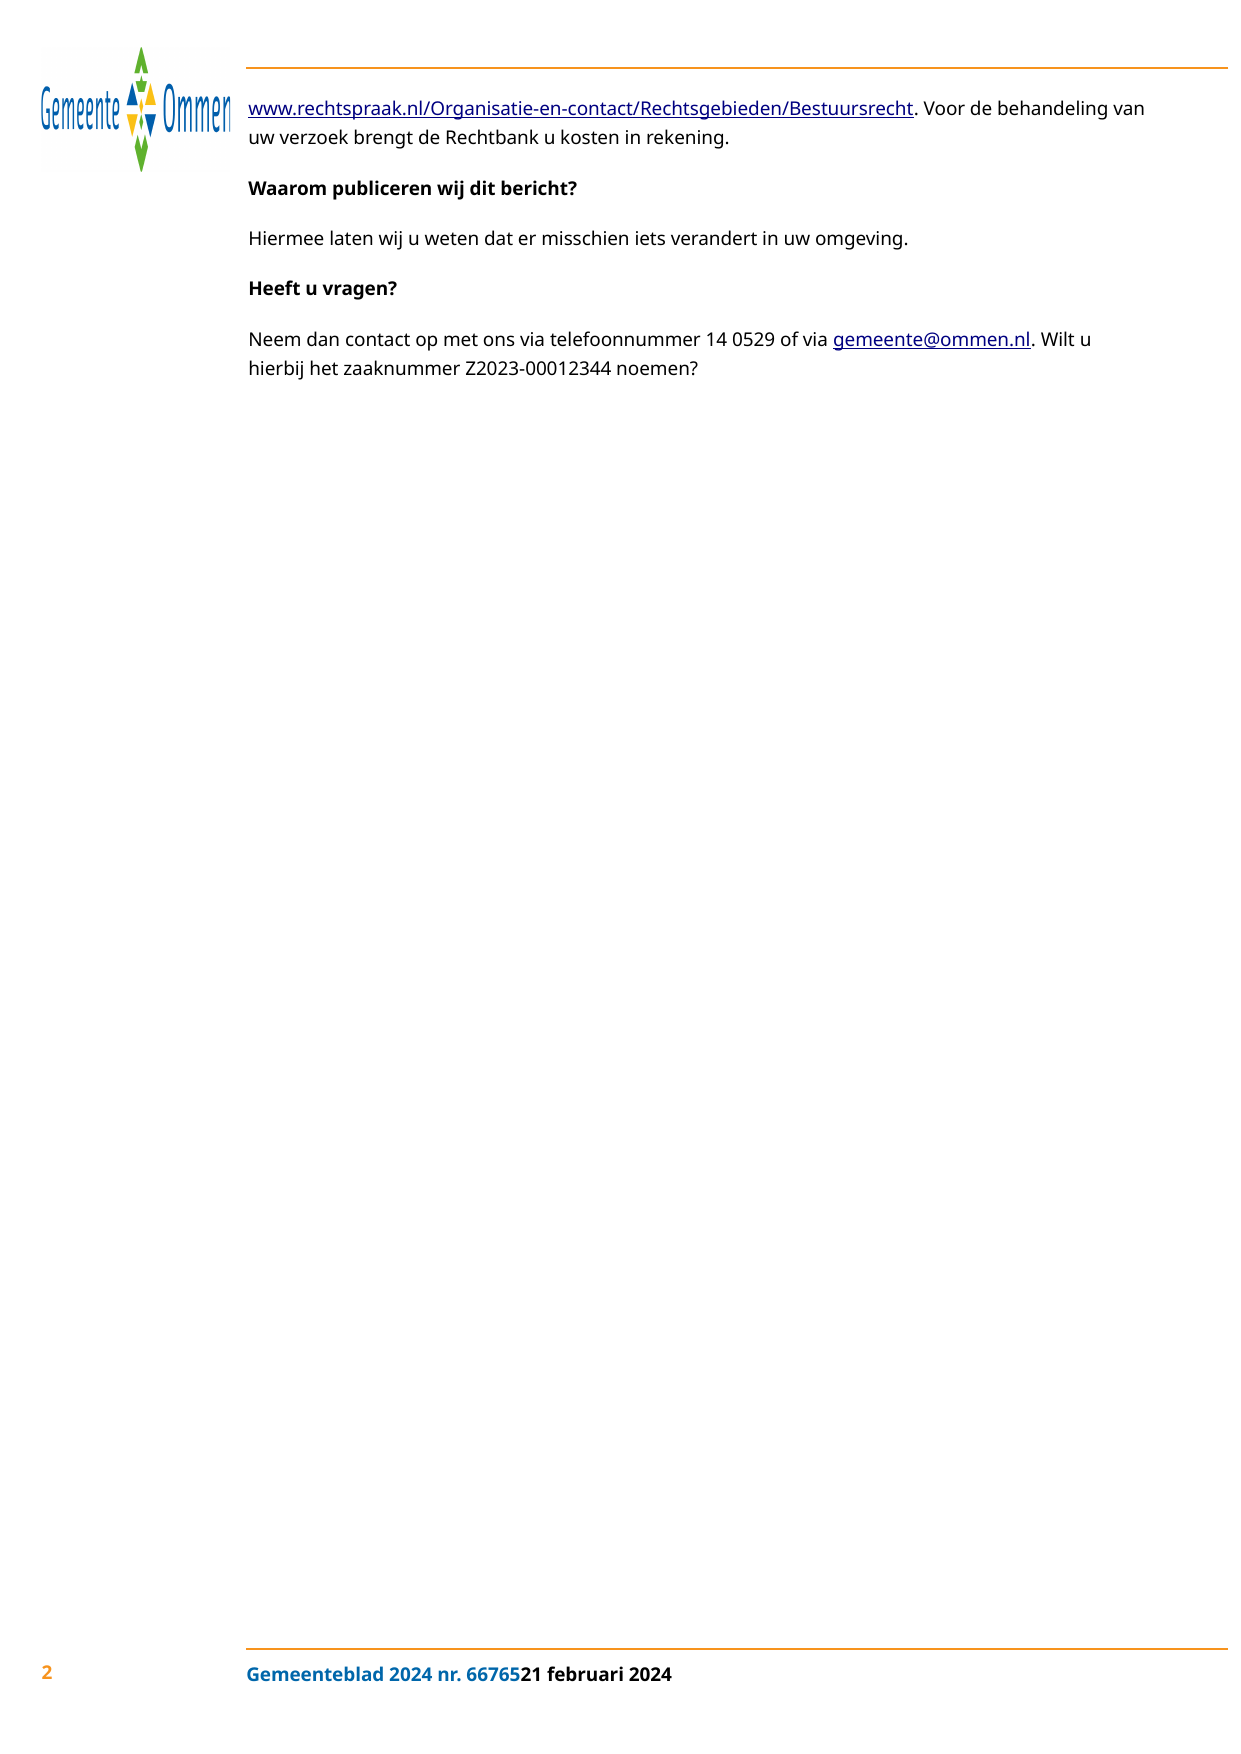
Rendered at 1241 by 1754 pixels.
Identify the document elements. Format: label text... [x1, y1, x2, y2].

text Heeft u vragen? [248, 276, 1152, 301]
text Waarom publiceren wij dit bericht? [248, 175, 1152, 201]
text Neem dan contact op met ons via telefoonnummer 14 0529 of via gemeente@ommen.nl. Wilt u hierbij het zaaknummer Z2023-00012344 noemen? [248, 326, 1152, 381]
text Hiermee laten wij u weten dat er misschien iets verandert in uw omgeving. [248, 225, 1152, 251]
text www.rechtspraak.nl/Organisatie-en-contact/Rechtsgebieden/Bestuursrecht. Voor de behandeling van uw verzoek brengt de Rechtbank u kosten in rekening. [248, 95, 1152, 150]
picture [41, 47, 231, 172]
